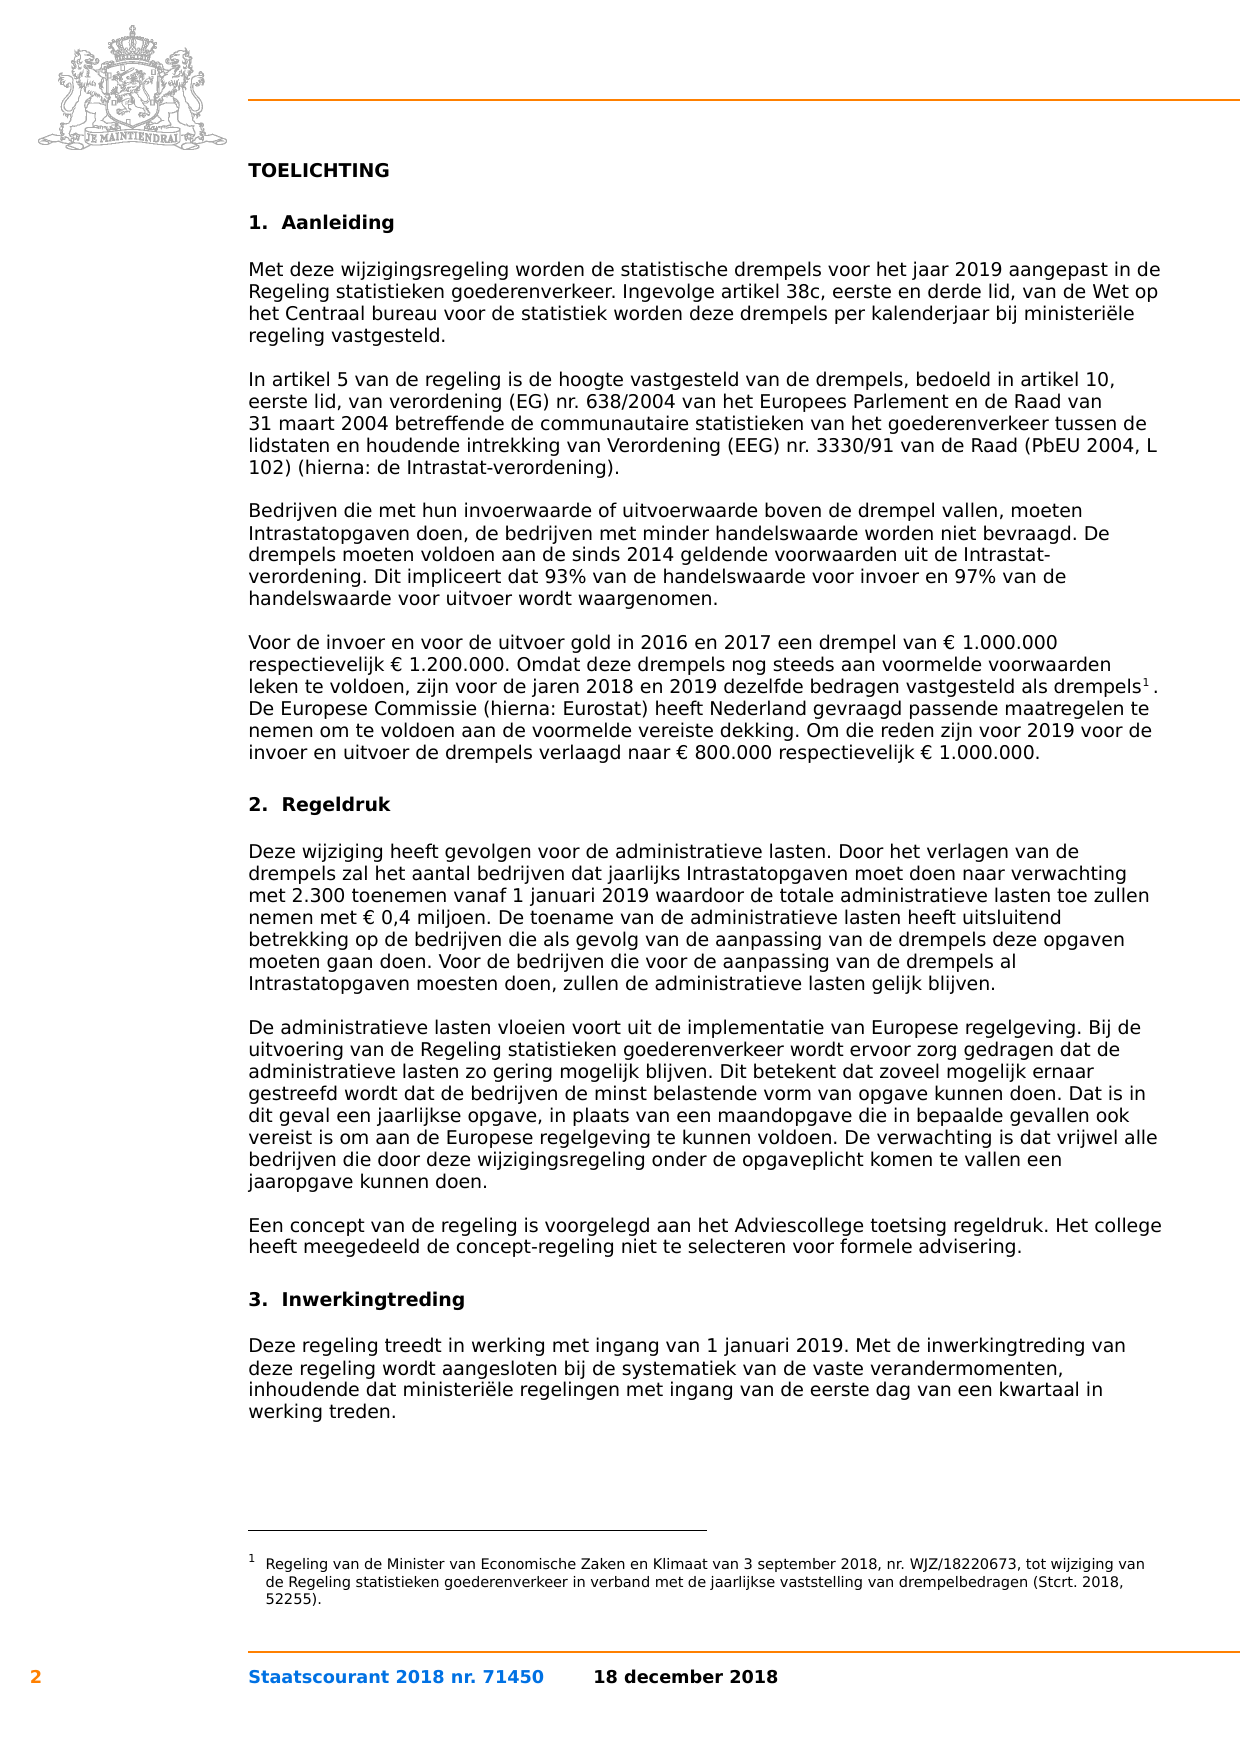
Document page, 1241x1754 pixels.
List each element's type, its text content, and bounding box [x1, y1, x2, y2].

text De administratieve lasten vloeien voort uit de implementatie van Europese regelgeving. Bij de uitvoering van de Regeling statistieken goederenverkeer wordt ervoor zorg gedragen dat de administratieve lasten zo gering mogelijk blijven. Dit betekent dat zoveel mogelijk ernaar gestreefd wordt dat de bedrijven de minst belastende vorm van opgave kunnen doen. Dat is in dit geval een jaarlijkse opgave, in plaats van een maandopgave die in bepaalde gevallen ook vereist is om aan de Europese regelgeving te kunnen voldoen. De verwachting is dat vrijwel alle bedrijven die door deze wijzigingsregeling onder de opgaveplicht komen te vallen een jaaropgave kunnen doen. [248, 1017, 1163, 1193]
text Voor de invoer en voor de uitvoer gold in 2016 en 2017 een drempel van € 1.000.000 respectievelijk € 1.200.000. Omdat deze drempels nog steeds aan voormelde voorwaarden leken te voldoen, zijn voor de jaren 2018 en 2019 dezelfde bedragen vastgesteld als drempels. De Europese Commissie (hierna: Eurostat) heeft Nederland gevraagd passende maatregelen te nemen om te voldoen aan de voormelde vereiste dekking. Om die reden zijn voor 2019 voor de invoer en uitvoer de drempels verlaagd naar € 800.000 respectievelijk € 1.000.000. [248, 632, 1163, 764]
text Bedrijven die met hun invoerwaarde of uitvoerwaarde boven de drempel vallen, moeten Intrastatopgaven doen, de bedrijven met minder handelswaarde worden niet bevraagd. De drempels moeten voldoen aan de sinds 2014 geldende voorwaarden uit de Intrastat-verordening. Dit impliceert dat 93% van de handelswaarde voor invoer en 97% van de handelswaarde voor uitvoer wordt waargenomen. [248, 500, 1163, 610]
text In artikel 5 van de regeling is de hoogte vastgesteld van de drempels, bedoeld in artikel 10, eerste lid, van verordening (EG) nr. 638/2004 van het Europees Parlement en de Raad van 31 maart 2004 betreffende de communautaire statistieken van het goederenverkeer tussen de lidstaten en houdende intrekking van Verordening (EEG) nr. 3330/91 van de Raad (PbEU 2004, L 102) (hierna: de Intrastat-verordening). [248, 369, 1163, 478]
text Deze regeling treedt in werking met ingang van 1 januari 2019. Met de inwerkingtreding van deze regeling wordt aangesloten bij de systematiek van de vaste verandermomenten, inhoudende dat ministeriële regelingen met ingang van de eerste dag van een kwartaal in werking treden. [248, 1335, 1163, 1423]
subtitle 3. Inwerkingtreding [248, 1288, 1163, 1310]
subtitle TOELICHTING [248, 160, 1163, 182]
text Regeling van de Minister van Economische Zaken en Klimaat van 3 september 2018, nr. WJZ/18220673, tot wijziging van de Regeling statistieken goederenverkeer in verband met de jaarlijkse vaststelling van drempelbedragen (Stcrt. 2018, 52255). [248, 1552, 1163, 1608]
text Een concept van de regeling is voorgelegd aan het Adviescollege toetsing regeldruk. Het college heeft meegedeeld de concept-regeling niet te selecteren voor formele advisering. [248, 1214, 1163, 1258]
subtitle 2. Regeldruk [248, 794, 1163, 816]
subtitle 1. Aanleiding [248, 212, 1163, 234]
picture [38, 25, 227, 150]
text Met deze wijzigingsregeling worden de statistische drempels voor het jaar 2019 aangepast in de Regeling statistieken goederenverkeer. Ingevolge artikel 38c, eerste en derde lid, van de Wet op het Centraal bureau voor de statistiek worden deze drempels per kalenderjaar bij ministeriële regeling vastgesteld. [248, 259, 1163, 347]
text Deze wijziging heeft gevolgen voor de administratieve lasten. Door het verlagen van de drempels zal het aantal bedrijven dat jaarlijks Intrastatopgaven moet doen naar verwachting met 2.300 toenemen vanaf 1 januari 2019 waardoor de totale administratieve lasten toe zullen nemen met € 0,4 miljoen. De toename van de administratieve lasten heeft uitsluitend betrekking op de bedrijven die als gevolg van de aanpassing van de drempels deze opgaven moeten gaan doen. Voor de bedrijven die voor de aanpassing van de drempels al Intrastatopgaven moesten doen, zullen de administratieve lasten gelijk blijven. [248, 841, 1163, 995]
